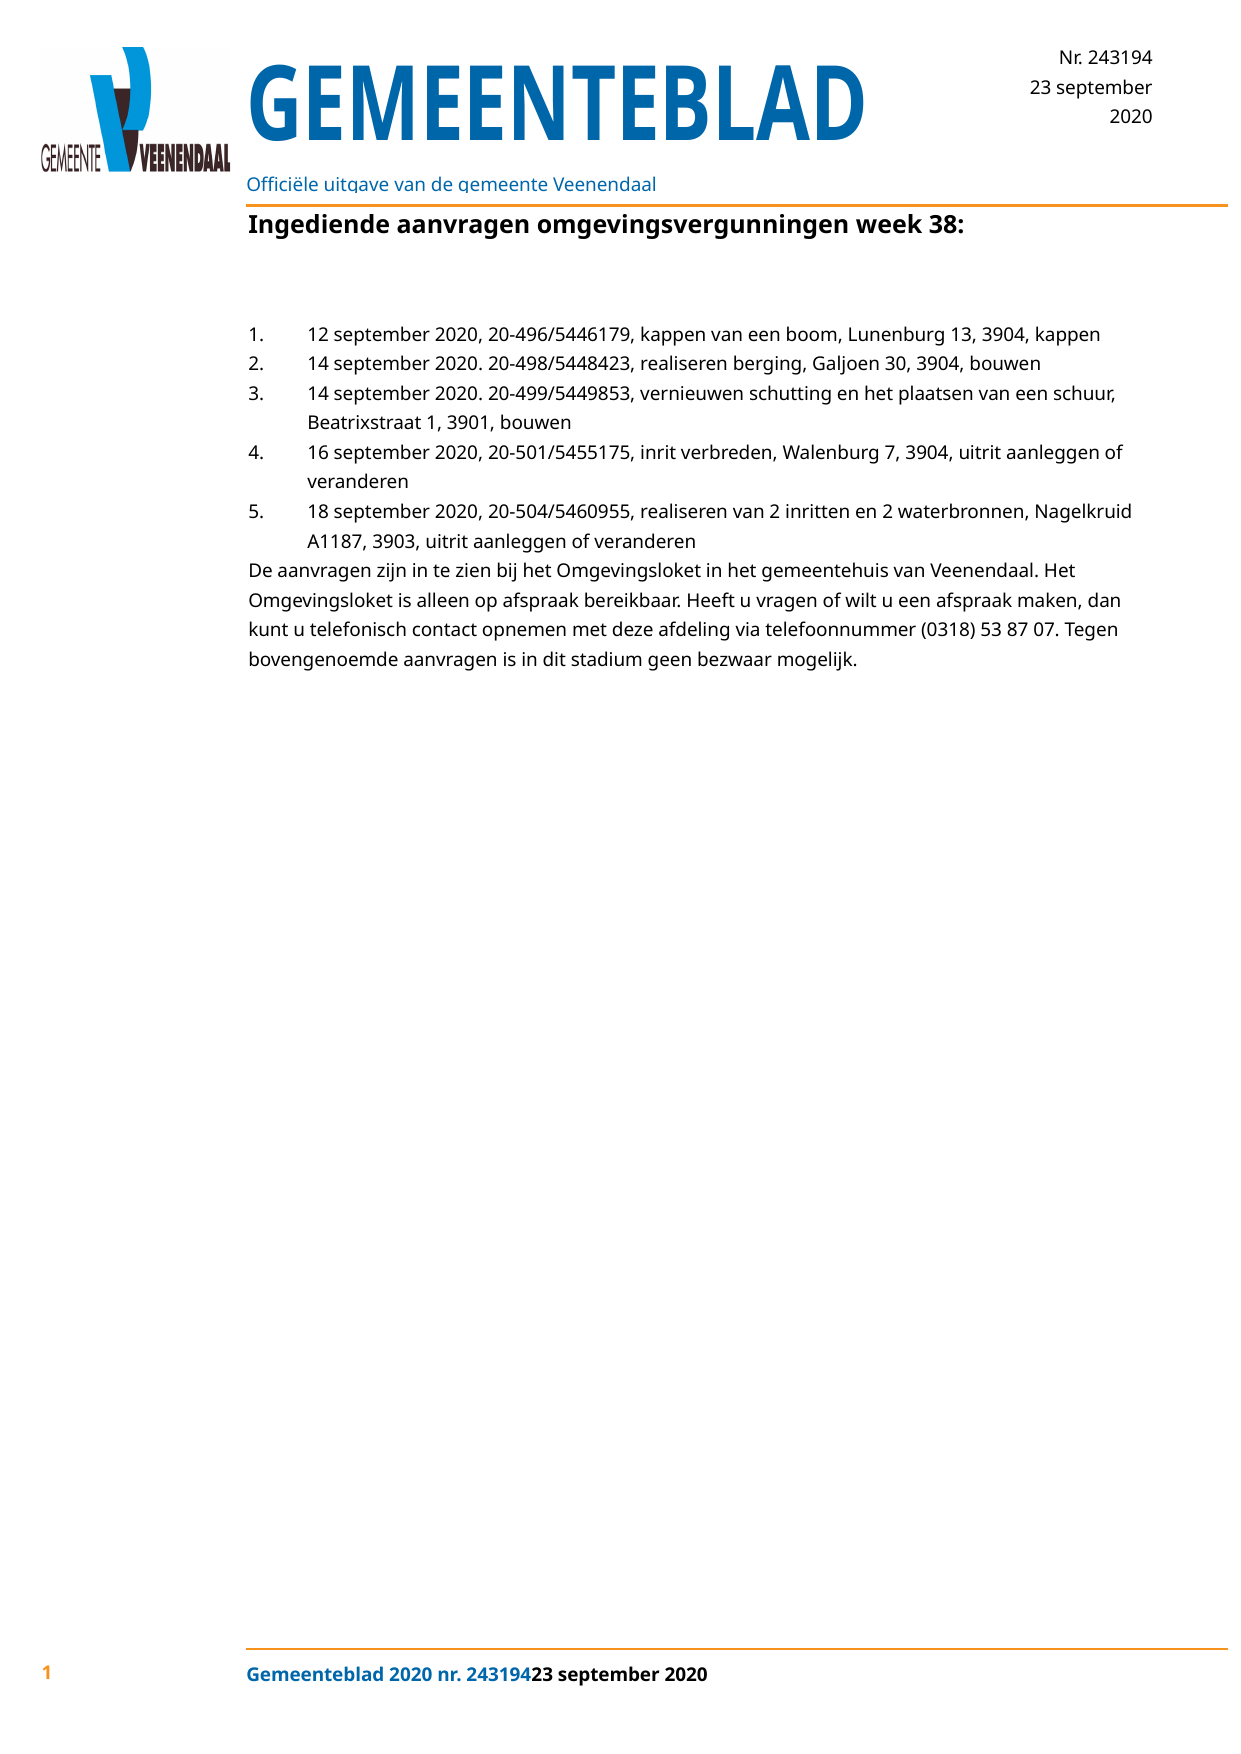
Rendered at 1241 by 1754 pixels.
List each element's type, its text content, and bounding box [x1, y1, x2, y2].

list 16 september 2020, 20-501/5455175, inrit verbreden, Walenburg 7, 3904, uitrit aanleggen of veranderen [248, 439, 1152, 494]
text Ingediende aanvragen omgevingsvergunningen week 38: [248, 207, 1152, 241]
list 14 september 2020. 20-499/5449853, vernieuwen schutting en het plaatsen van een schuur, Beatrixstraat 1, 3901, bouwen [248, 380, 1152, 435]
list 18 september 2020, 20-504/5460955, realiseren van 2 inritten en 2 waterbronnen, Nagelkruid A1187, 3903, uitrit aanleggen of veranderen [248, 498, 1152, 553]
picture [41, 47, 130, 172]
list 14 september 2020. 20-498/5448423, realiseren berging, Galjoen 30, 3904, bouwen [248, 350, 1152, 376]
picture [123, 47, 231, 172]
list 12 september 2020, 20-496/5446179, kappen van een boom, Lunenburg 13, 3904, kappen [248, 321, 1152, 346]
text De aanvragen zijn in te zien bij het Omgevingsloket in het gemeentehuis van Veenendaal. Het Omgevingsloket is alleen op afspraak bereikbaar. Heeft u vragen of wilt u een afspraak maken, dan kunt u telefonisch contact opnemen met deze afdeling via telefoonnummer (0318) 53 87 07. Tegen bovengenoemde aanvragen is in dit stadium geen bezwaar mogelijk. [248, 557, 1152, 672]
